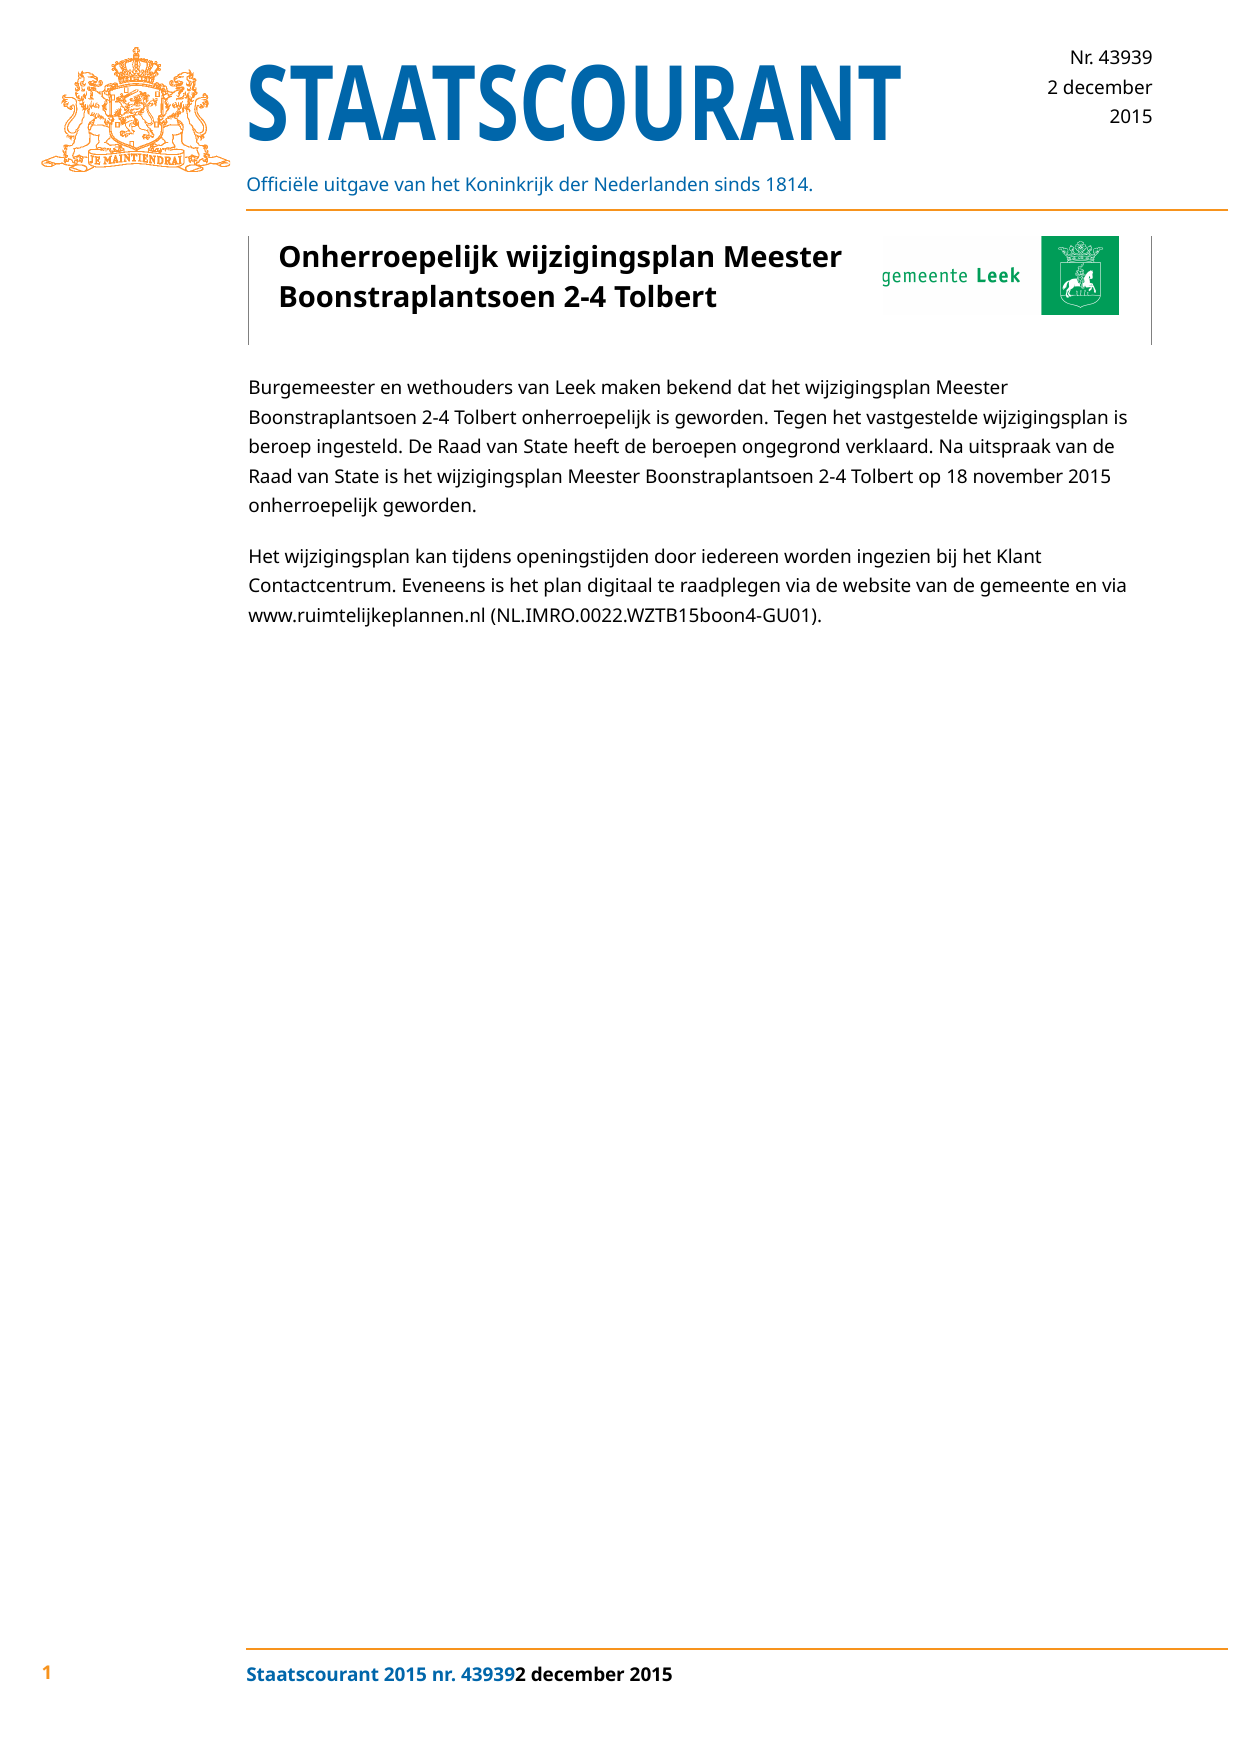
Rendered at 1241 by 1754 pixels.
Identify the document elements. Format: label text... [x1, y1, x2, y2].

picture [41, 47, 231, 172]
text Het wijzigingsplan kan tijdens openingstijden door iedereen worden ingezien bij het Klant Contactcentrum. Eveneens is het plan digitaal te raadplegen via de website van de gemeente en via www.ruimtelijkeplannen.nl (NL.IMRO.0022.WZTB15boon4-GU01). [248, 543, 1152, 628]
table_header Onherroepelijk wijzigingsplan Meester Boonstraplantsoen 2-4 Tolbert [249, 236, 850, 345]
picture [882, 236, 1119, 315]
table_header [850, 236, 1151, 345]
text Burgemeester en wethouders van Leek maken bekend dat het wijzigingsplan Meester Boonstraplantsoen 2-4 Tolbert onherroepelijk is geworden. Tegen het vastgestelde wijzigingsplan is beroep ingesteld. De Raad van State heeft de beroepen ongegrond verklaard. Na uitspraak van de Raad van State is het wijzigingsplan Meester Boonstraplantsoen 2-4 Tolbert op 18 november 2015 onherroepelijk geworden. [248, 374, 1152, 518]
